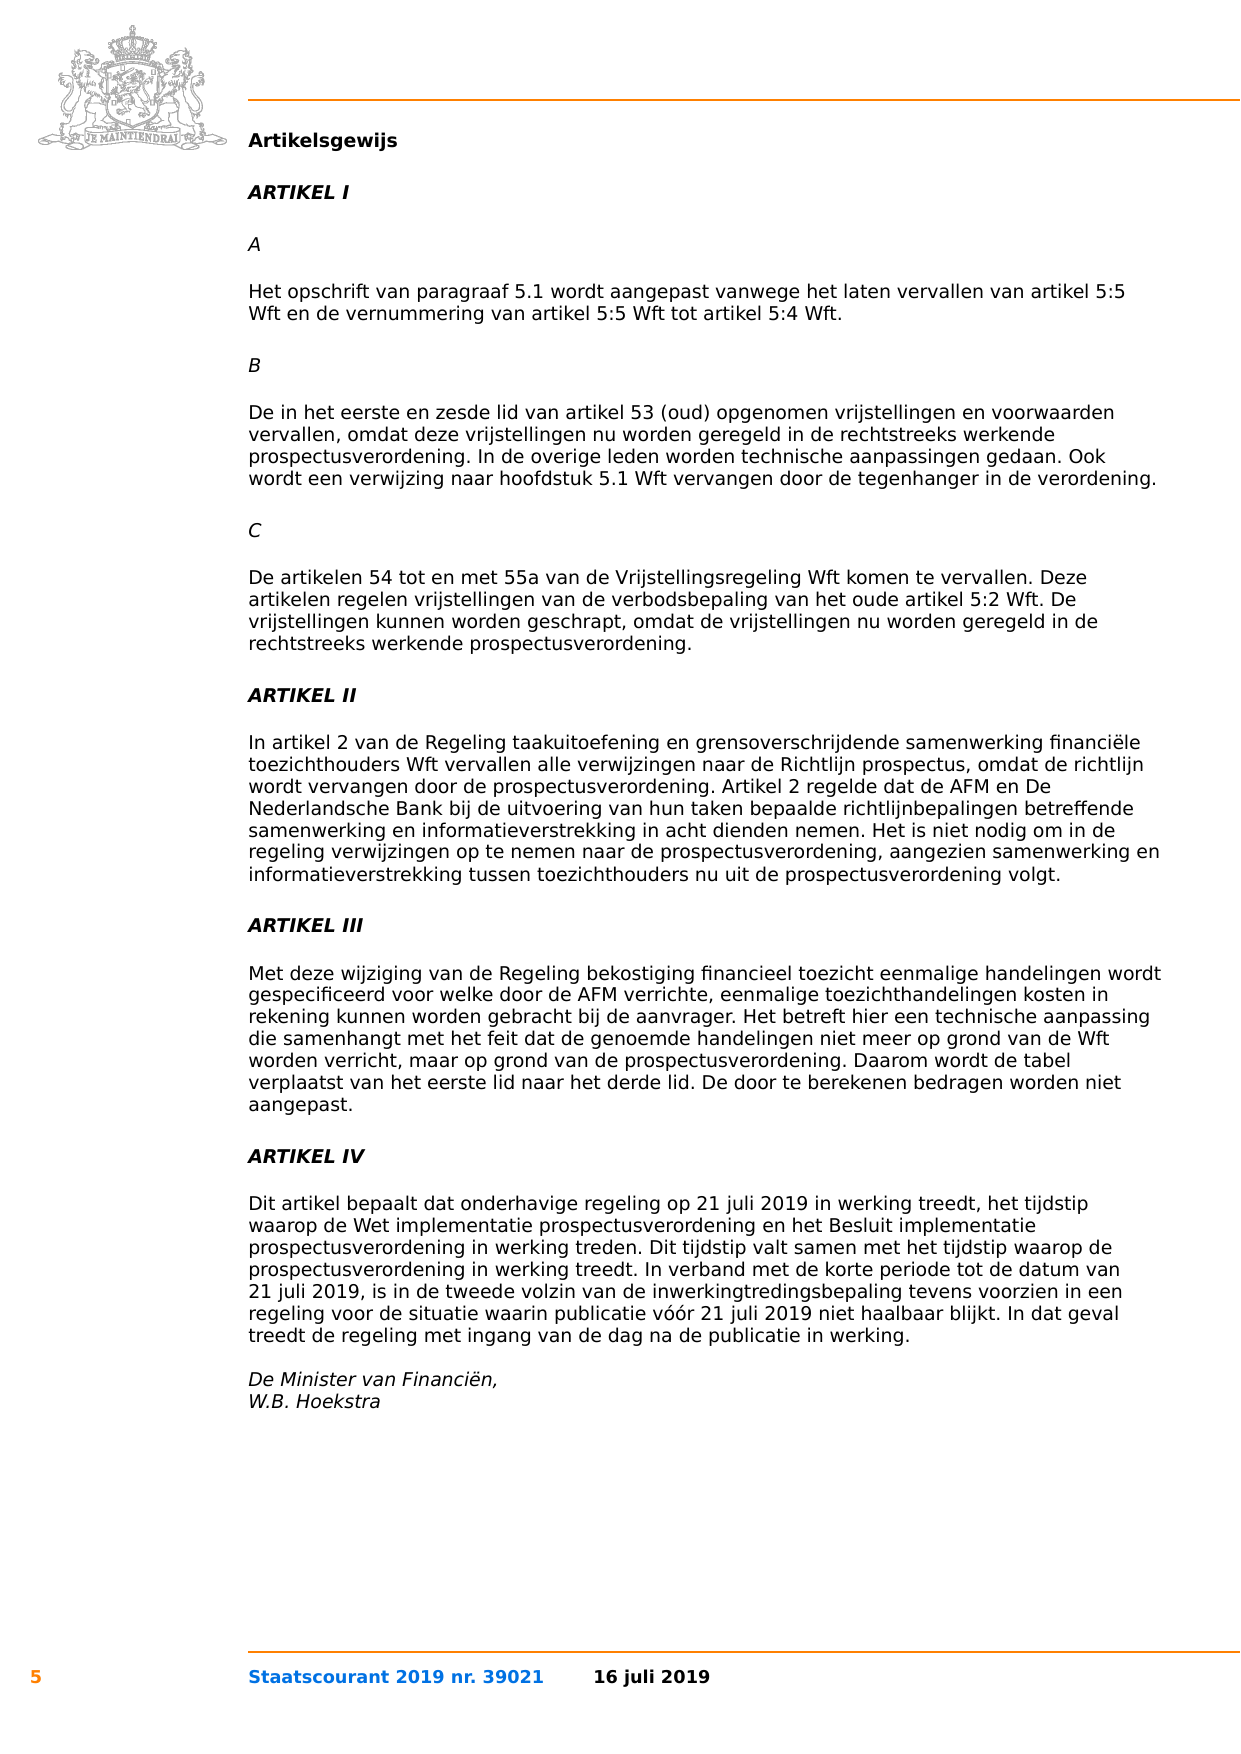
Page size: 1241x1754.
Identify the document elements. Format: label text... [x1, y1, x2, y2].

subtitle Artikelsgewijs [248, 130, 1163, 152]
subtitle ARTIKEL II [248, 684, 1163, 707]
subtitle C [248, 520, 1163, 542]
text Dit artikel bepaalt dat onderhavige regeling op 21 juli 2019 in werking treedt, het tijdstip waarop de Wet implementatie prospectusverordening en het Besluit implementatie prospectusverordening in werking treden. Dit tijdstip valt samen met het tijdstip waarop de prospectusverordening in werking treedt. In verband met de korte periode tot de datum van 21 juli 2019, is in de tweede volzin van de inwerkingtredingsbepaling tevens voorzien in een regeling voor de situatie waarin publicatie vóór 21 juli 2019 niet haalbaar blijkt. In dat geval treedt de regeling met ingang van de dag na de publicatie in werking. [248, 1193, 1163, 1347]
text De in het eerste en zesde lid van artikel 53 (oud) opgenomen vrijstellingen en voorwaarden vervallen, omdat deze vrijstellingen nu worden geregeld in de rechtstreeks werkende prospectusverordening. In de overige leden worden technische aanpassingen gedaan. Ook wordt een verwijzing naar hoofdstuk 5.1 Wft vervangen door de tegenhanger in de verordening. [248, 402, 1163, 490]
text Met deze wijziging van de Regeling bekostiging financieel toezicht eenmalige handelingen wordt gespecificeerd voor welke door de AFM verrichte, eenmalige toezichthandelingen kosten in rekening kunnen worden gebracht bij de aanvrager. Het betreft hier een technische aanpassing die samenhangt met het feit dat de genoemde handelingen niet meer op grond van de Wft worden verricht, maar op grond van de prospectusverordening. Daarom wordt de tabel verplaatst van het eerste lid naar het derde lid. De door te berekenen bedragen worden niet aangepast. [248, 962, 1163, 1116]
subtitle ARTIKEL I [248, 182, 1163, 204]
text De artikelen 54 tot en met 55a van de Vrijstellingsregeling Wft komen te vervallen. Deze artikelen regelen vrijstellingen van de verbodsbepaling van het oude artikel 5:2 Wft. De vrijstellingen kunnen worden geschrapt, omdat de vrijstellingen nu worden geregeld in de rechtstreeks werkende prospectusverordening. [248, 567, 1163, 654]
subtitle B [248, 355, 1163, 377]
subtitle ARTIKEL IV [248, 1146, 1163, 1168]
text In artikel 2 van de Regeling taakuitoefening en grensoverschrijdende samenwerking financiële toezichthouders Wft vervallen alle verwijzingen naar de Richtlijn prospectus, omdat de richtlijn wordt vervangen door de prospectusverordening. Artikel 2 regelde dat de AFM en De Nederlandsche Bank bij de uitvoering van hun taken bepaalde richtlijnbepalingen betreffende samenwerking en informatieverstrekking in acht dienden nemen. Het is niet nodig om in de regeling verwijzingen op te nemen naar de prospectusverordening, aangezien samenwerking en informatieverstrekking tussen toezichthouders nu uit de prospectusverordening volgt. [248, 732, 1163, 885]
text Het opschrift van paragraaf 5.1 wordt aangepast vanwege het laten vervallen van artikel 5:5 Wft en de vernummering van artikel 5:5 Wft tot artikel 5:4 Wft. [248, 281, 1163, 325]
subtitle ARTIKEL III [248, 915, 1163, 937]
subtitle A [248, 234, 1163, 256]
text De Minister van Financiën, W.B. Hoekstra [248, 1369, 1163, 1413]
picture [38, 25, 227, 150]
